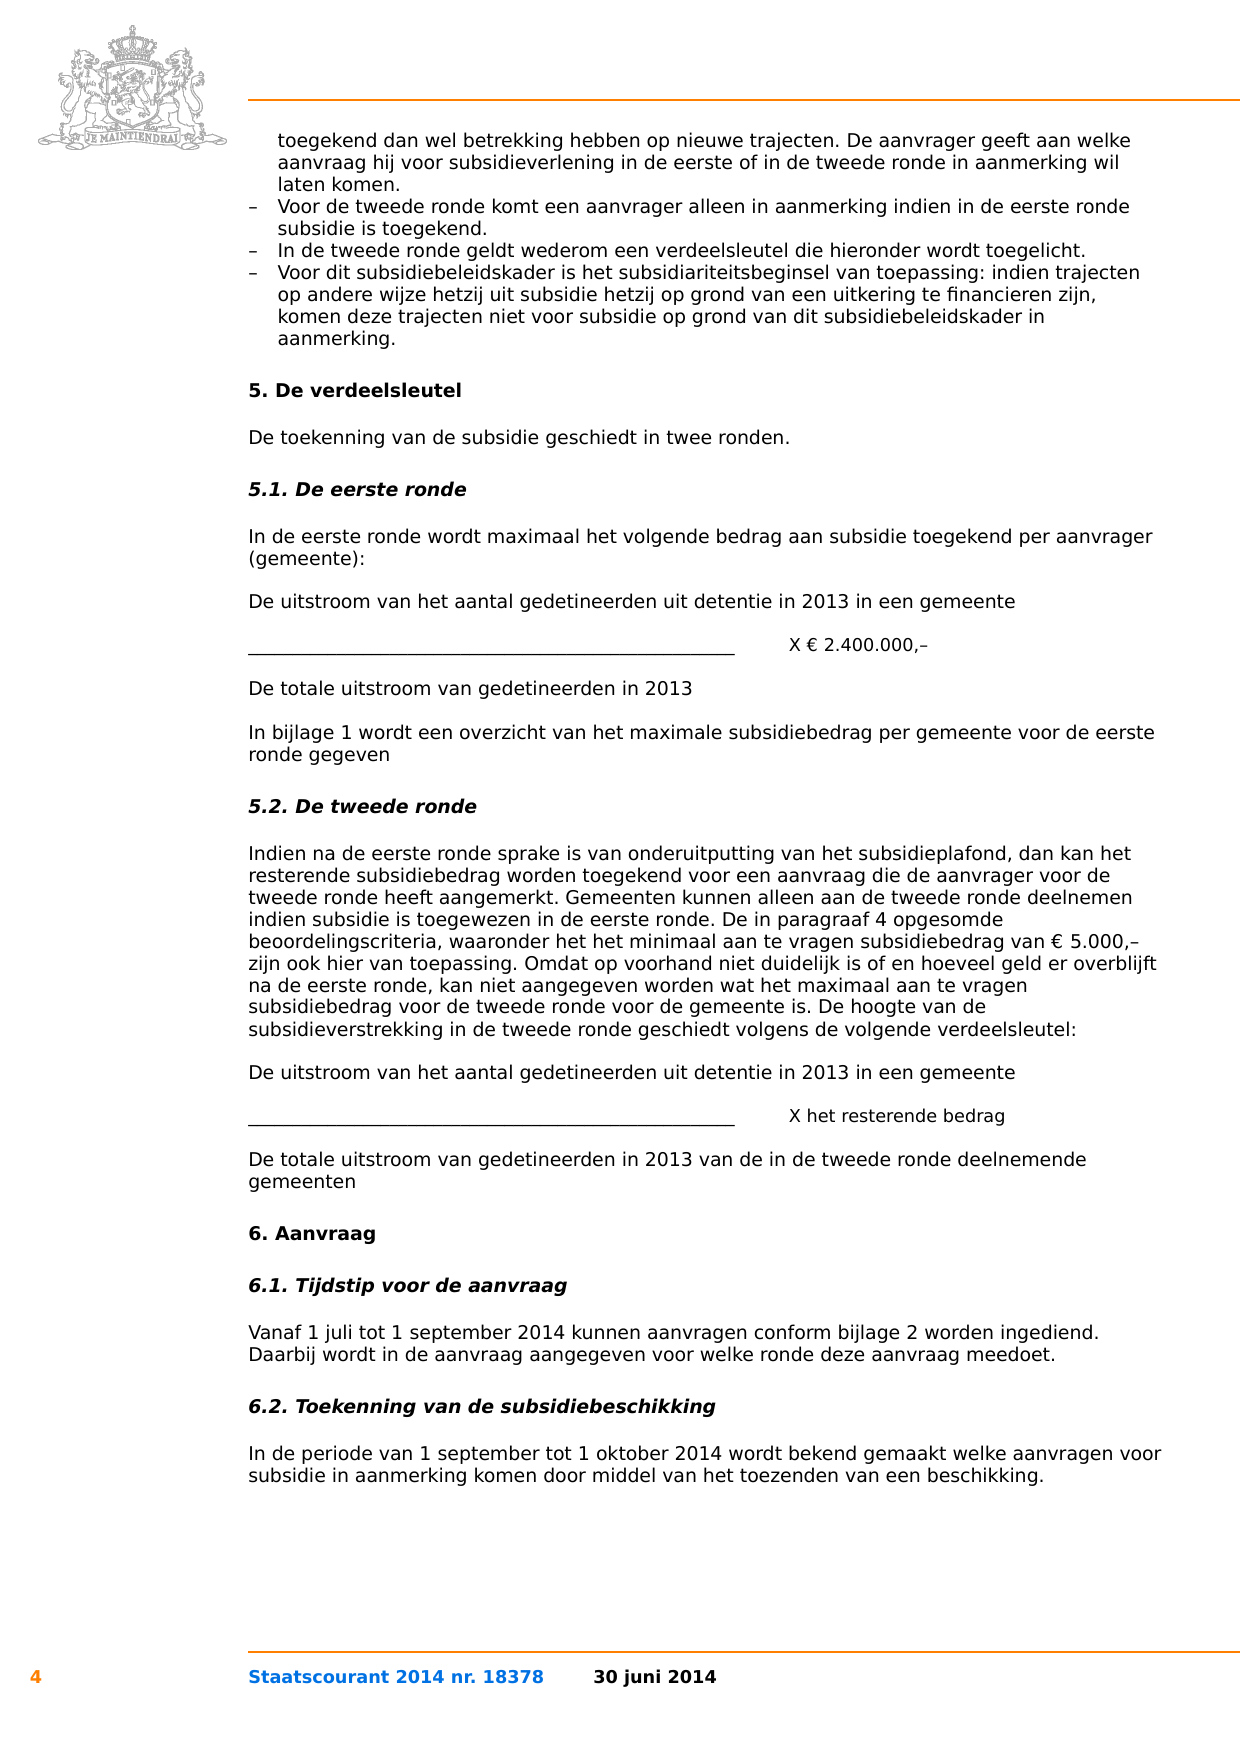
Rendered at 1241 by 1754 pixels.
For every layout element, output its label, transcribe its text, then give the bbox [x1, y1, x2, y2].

text De toekenning van de subsidie geschiedt in twee ronden. [248, 427, 1163, 449]
table_header X € 2.400.000,– [783, 635, 1163, 656]
text Indien na de eerste ronde sprake is van onderuitputting van het subsidieplafond, dan kan het resterende subsidiebedrag worden toegekend voor een aanvraag die de aanvrager voor de tweede ronde heeft aangemerkt. Gemeenten kunnen alleen aan de tweede ronde deelnemen indien subsidie is toegewezen in de eerste ronde. De in paragraaf 4 opgesomde beoordelingscriteria, waaronder het het minimaal aan te vragen subsidiebedrag van € 5.000,– zijn ook hier van toepassing. Omdat op voorhand niet duidelijk is of en hoeveel geld er overblijft na de eerste ronde, kan niet aangegeven worden wat het maximaal aan te vragen subsidiebedrag voor de tweede ronde voor de gemeente is. De hoogte van de subsidieverstrekking in de tweede ronde geschiedt volgens de volgende verdeelsleutel: [248, 843, 1163, 1040]
subtitle 5.1. De eerste ronde [248, 479, 1163, 501]
subtitle 6.2. Toekenning van de subsidiebeschikking [248, 1396, 1163, 1417]
text Vanaf 1 juli tot 1 september 2014 kunnen aanvragen conform bijlage 2 worden ingediend. Daarbij wordt in de aanvraag aangegeven voor welke ronde deze aanvraag meedoet. [248, 1322, 1163, 1366]
text De uitstroom van het aantal gedetineerden uit detentie in 2013 in een gemeente [248, 591, 1163, 613]
table_header _______________________________________________________ [248, 1106, 783, 1127]
text De uitstroom van het aantal gedetineerden uit detentie in 2013 in een gemeente [248, 1062, 1163, 1084]
text In de periode van 1 september tot 1 oktober 2014 wordt bekend gemaakt welke aanvragen voor subsidie in aanmerking komen door middel van het toezenden van een beschikking. [248, 1442, 1163, 1486]
text In de eerste ronde wordt maximaal het volgende bedrag aan subsidie toegekend per aanvrager (gemeente): [248, 526, 1163, 569]
subtitle 6. Aanvraag [248, 1223, 1163, 1244]
text – Voor dit subsidiebeleidskader is het subsidiariteitsbeginsel van toepassing: indien trajecten op andere wijze hetzij uit subsidie hetzij op grond van een uitkering te financieren zijn, komen deze trajecten niet voor subsidie op grond van dit subsidiebeleidskader in aanmerking. [248, 262, 1163, 350]
text – Voor de tweede ronde komt een aanvrager alleen in aanmerking indien in de eerste ronde subsidie is toegekend. [248, 196, 1163, 240]
table_header X het resterende bedrag [783, 1106, 1163, 1127]
subtitle 5.2. De tweede ronde [248, 796, 1163, 818]
text De totale uitstroom van gedetineerden in 2013 [248, 678, 1163, 700]
picture [38, 25, 227, 150]
subtitle 6.1. Tijdstip voor de aanvraag [248, 1274, 1163, 1297]
subtitle 5. De verdeelsleutel [248, 380, 1163, 402]
text De totale uitstroom van gedetineerden in 2013 van de in de tweede ronde deelnemende gemeenten [248, 1149, 1163, 1193]
text toegekend dan wel betrekking hebben op nieuwe trajecten. De aanvrager geeft aan welke aanvraag hij voor subsidieverlening in de eerste of in de tweede ronde in aanmerking wil laten komen. [248, 130, 1163, 196]
text In bijlage 1 wordt een overzicht van het maximale subsidiebedrag per gemeente voor de eerste ronde gegeven [248, 722, 1163, 766]
text – In de tweede ronde geldt wederom een verdeelsleutel die hieronder wordt toegelicht. [248, 240, 1163, 262]
table_header _______________________________________________________ [248, 635, 783, 656]
